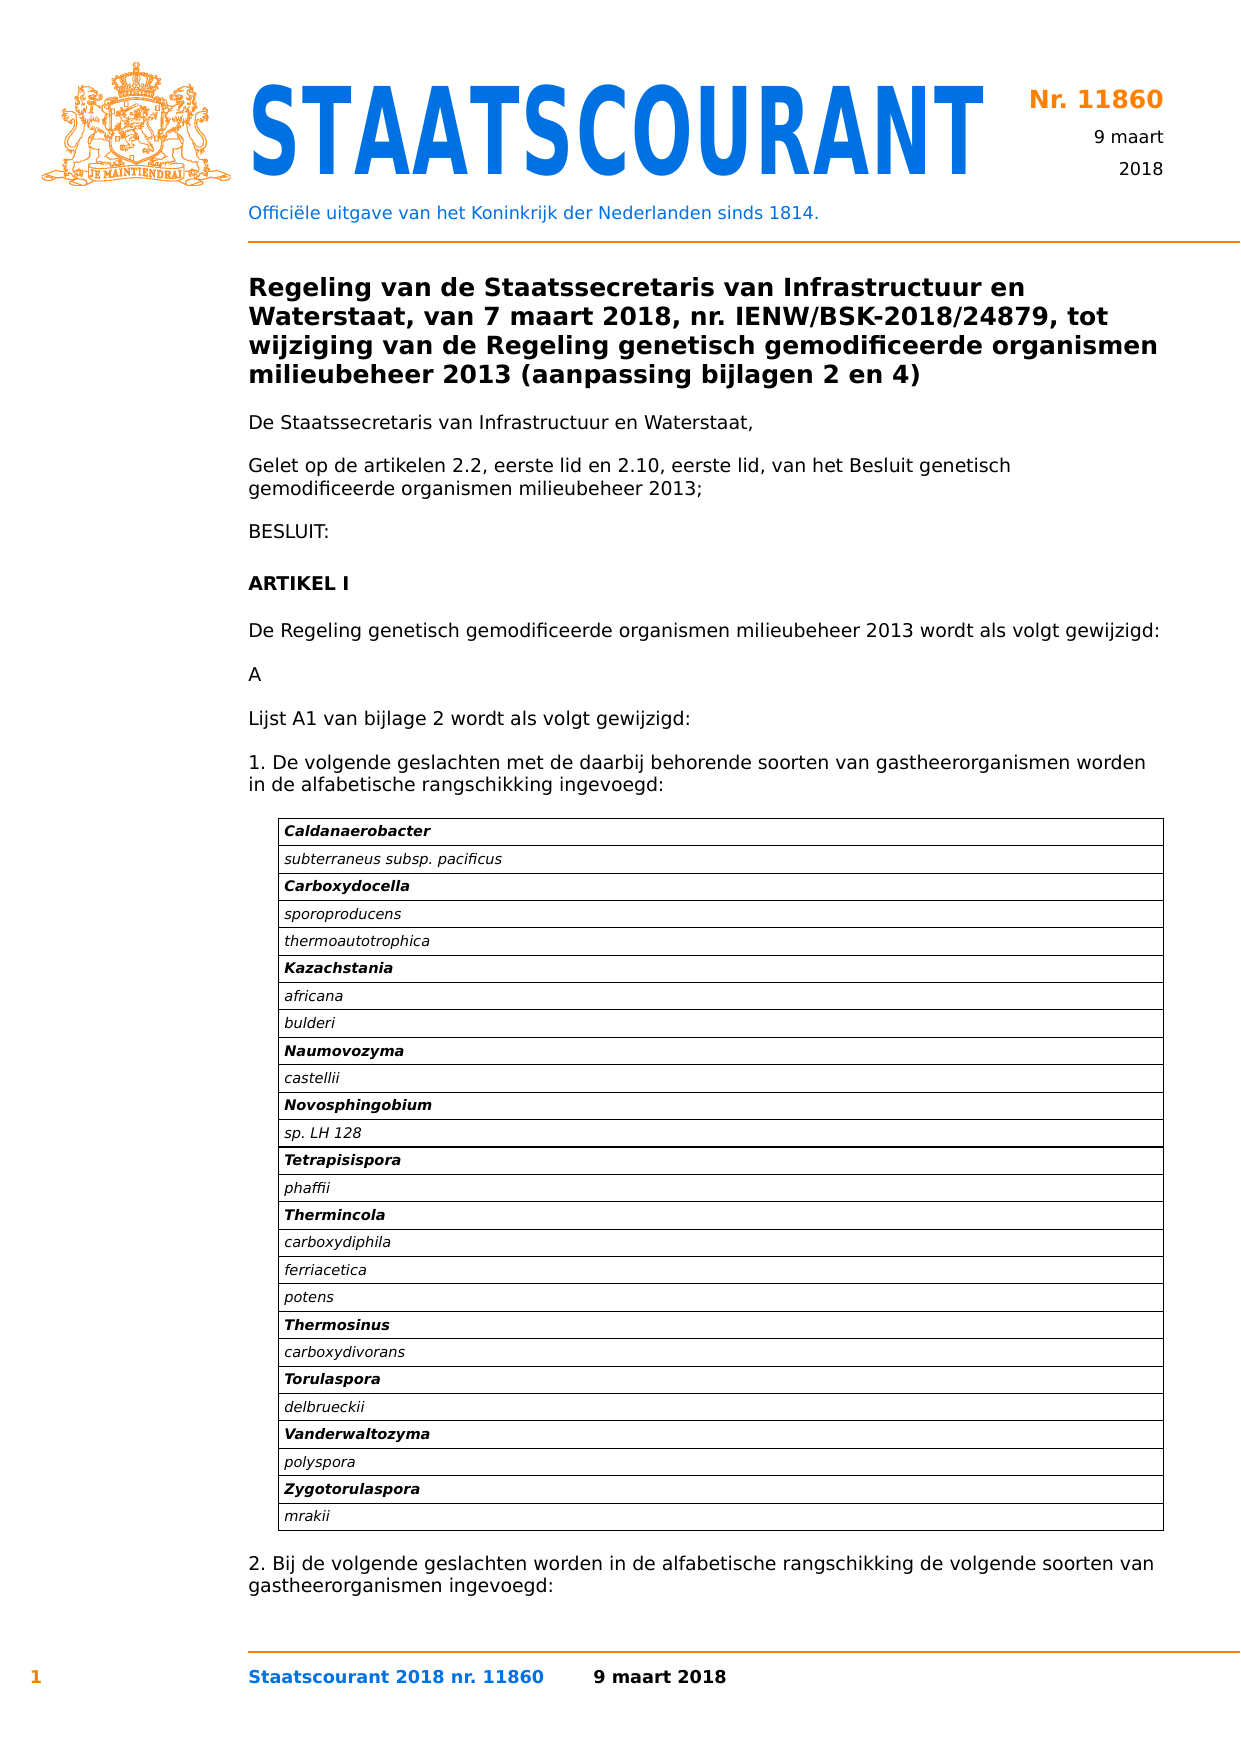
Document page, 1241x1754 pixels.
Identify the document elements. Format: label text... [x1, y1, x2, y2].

table_header Caldanaerobacter [279, 819, 1163, 845]
text A [248, 664, 1163, 686]
table_cell Naumovozyma [279, 1038, 1163, 1064]
table_cell subterraneus subsp. pacificus [279, 846, 1163, 872]
picture [41, 62, 231, 186]
text Lijst A1 van bijlage 2 wordt als volgt gewijzigd: [248, 708, 1163, 730]
table_cell castellii [279, 1065, 1163, 1092]
table_cell sp. LH 128 [279, 1120, 1163, 1146]
table_header STAATSCOURANT [248, 62, 998, 203]
table_cell Zygotorulaspora [279, 1476, 1163, 1502]
table_cell Carboxydocella [279, 874, 1163, 900]
table_cell carboxydiphila [279, 1230, 1163, 1256]
table_cell Thermosinus [279, 1312, 1163, 1338]
table_cell Vanderwaltozyma [279, 1421, 1163, 1448]
table_cell Torulaspora [279, 1367, 1163, 1393]
table_cell phaffii [279, 1175, 1163, 1201]
subtitle ARTIKEL I [248, 573, 1163, 595]
text De Regeling genetisch gemodificeerde organismen milieubeheer 2013 wordt als volgt gewijzigd: [248, 620, 1163, 642]
table_cell 2018 [998, 153, 1240, 203]
table_cell Officiële uitgave van het Koninkrijk der Nederlanden sinds 1814. [248, 203, 1240, 241]
table_cell delbrueckii [279, 1394, 1163, 1420]
table_cell thermoautotrophica [279, 928, 1163, 954]
table_cell ferriacetica [279, 1257, 1163, 1283]
text 2. Bij de volgende geslachten worden in de alfabetische rangschikking de volgende soorten van gastheerorganismen ingevoegd: [248, 1553, 1163, 1597]
table_cell Thermincola [279, 1202, 1163, 1228]
table_cell polyspora [279, 1449, 1163, 1475]
table_cell Kazachstania [279, 956, 1163, 982]
text 1. De volgende geslachten met de daarbij behorende soorten van gastheerorganismen worden in de alfabetische rangschikking ingevoegd: [248, 752, 1163, 796]
table_cell sporoproducens [279, 901, 1163, 927]
table_cell Tetrapisispora [279, 1148, 1163, 1174]
table_cell Novosphingobium [279, 1093, 1163, 1119]
table_cell carboxydivorans [279, 1339, 1163, 1366]
table_cell mrakii [279, 1504, 1163, 1530]
table_cell bulderi [279, 1010, 1163, 1037]
subtitle Regeling van de Staatssecretaris van Infrastructuur en Waterstaat, van 7 maart 2018, nr. IENW/BSK-2018/24879, tot wijziging van de Regeling genetisch gemodificeerde organismen milieubeheer 2013 (aanpassing bijlagen 2 en 4) [248, 273, 1163, 390]
table_cell potens [279, 1284, 1163, 1311]
text BESLUIT: [248, 521, 1163, 543]
table_cell 9 maart [998, 121, 1240, 153]
text Gelet op de artikelen 2.2, eerste lid en 2.10, eerste lid, van het Besluit genetisch gemodificeerde organismen milieubeheer 2013; [248, 455, 1163, 499]
table_header [25, 62, 248, 241]
table_cell africana [279, 983, 1163, 1009]
table_header Nr. 11860 [998, 62, 1240, 121]
text De Staatssecretaris van Infrastructuur en Waterstaat, [248, 412, 1163, 433]
